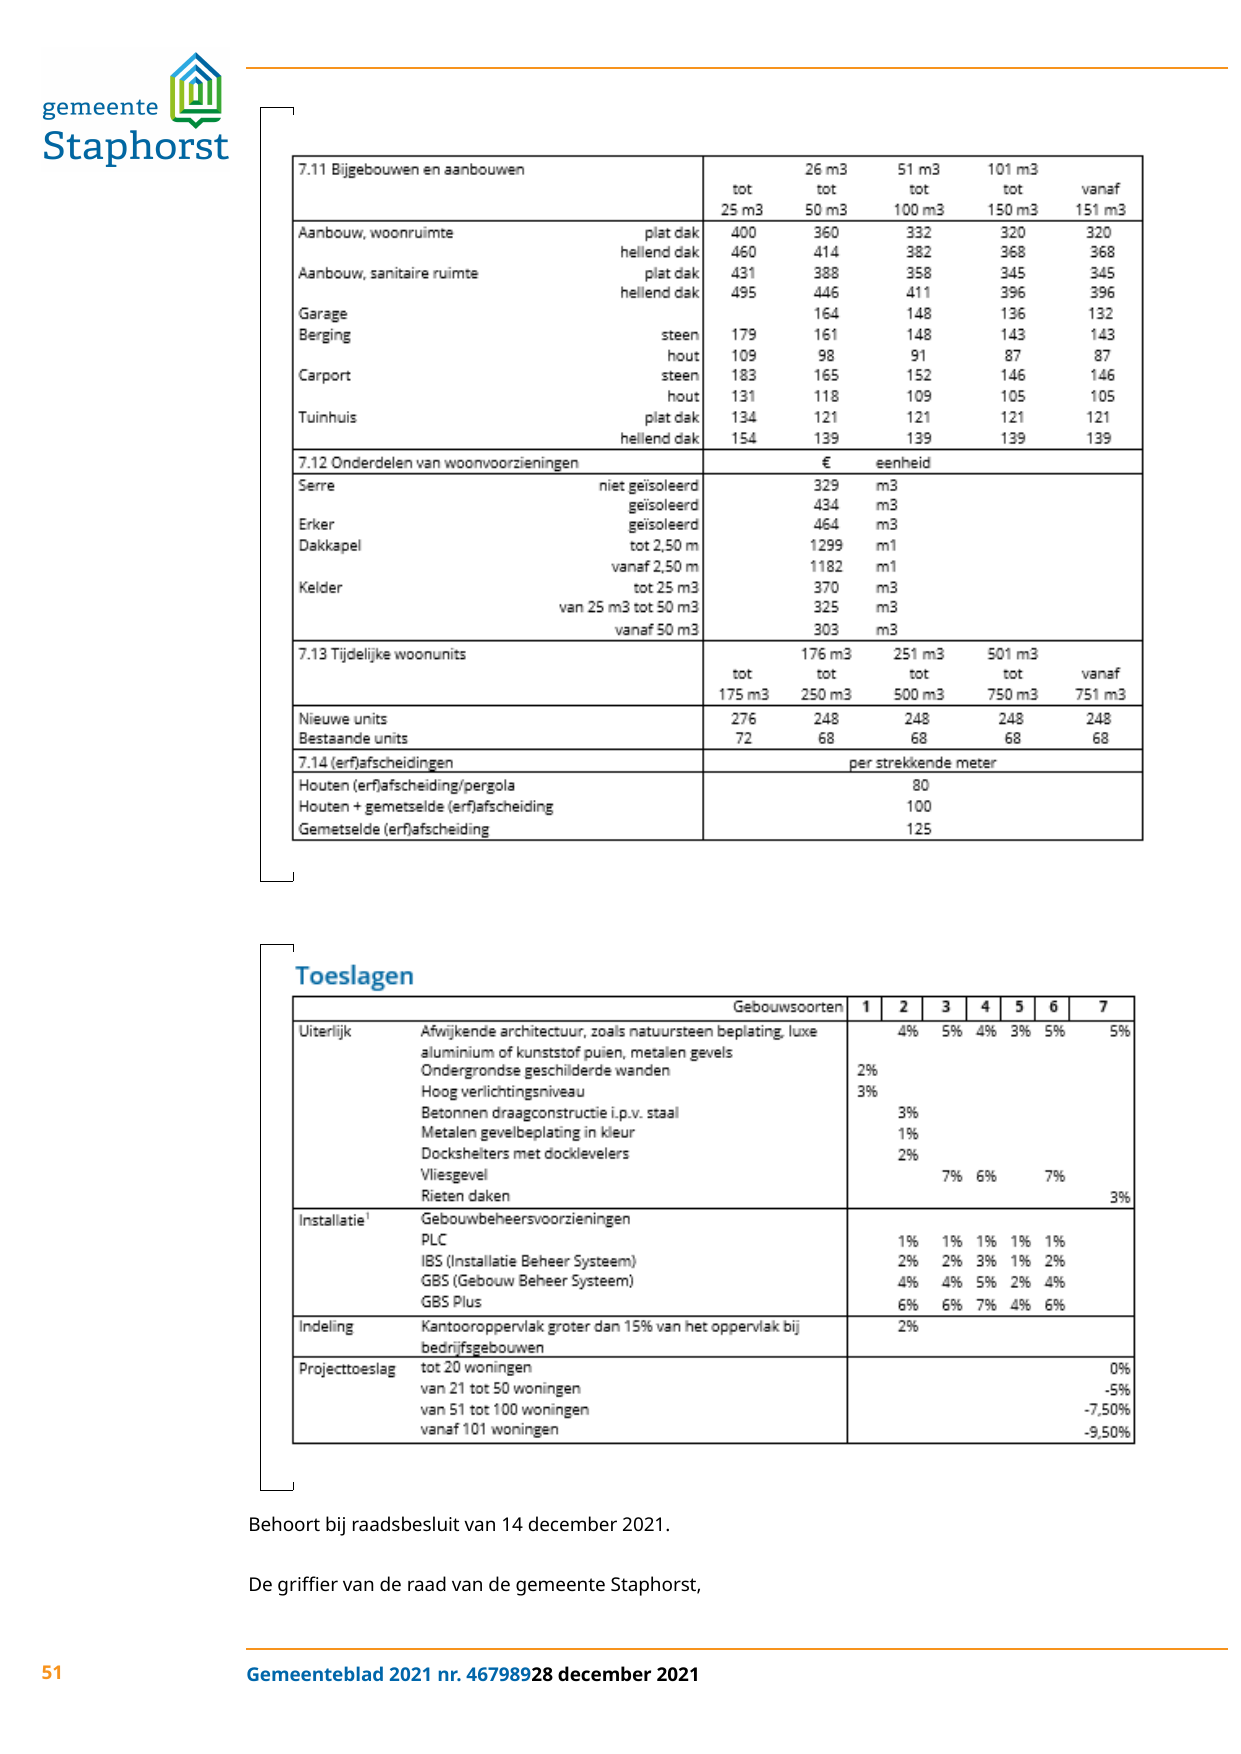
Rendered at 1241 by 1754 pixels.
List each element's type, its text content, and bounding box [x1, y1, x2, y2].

picture [268, 115, 1173, 872]
text De griffier van de raad van de gemeente Staphorst, [248, 1571, 1152, 1596]
text Behoort bij raadsbesluit van 14 december 2021. [248, 1512, 1152, 1537]
picture [41, 47, 231, 172]
picture [268, 952, 1173, 1482]
